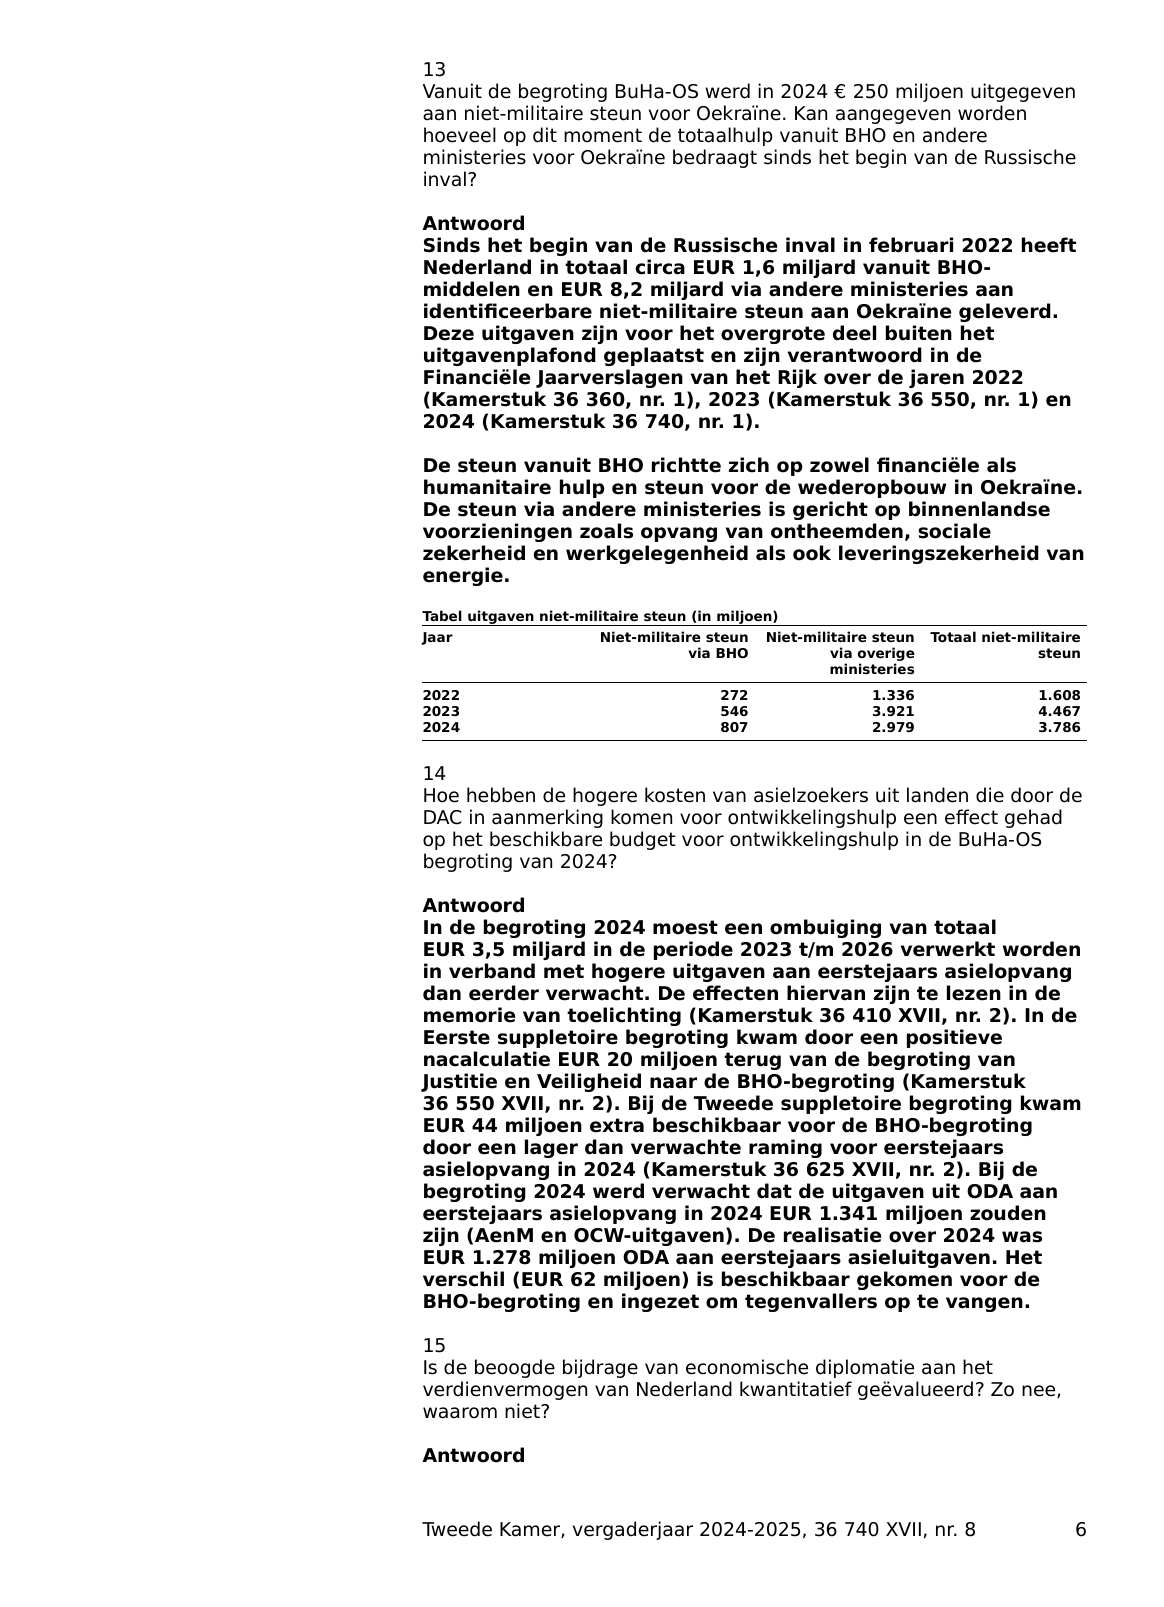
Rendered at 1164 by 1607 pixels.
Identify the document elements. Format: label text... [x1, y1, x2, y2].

table_cell Jaar [422, 626, 588, 682]
table_cell 2.979 [754, 719, 921, 740]
table_cell 272 [588, 683, 754, 704]
text 13 [422, 59, 1087, 81]
text Sinds het begin van de Russische inval in februari 2022 heeft Nederland in totaal circa EUR 1,6 miljard vanuit BHO-middelen en EUR 8,2 miljard via andere ministeries aan identificeerbare niet-militaire steun aan Oekraïne geleverd. Deze uitgaven zijn voor het overgrote deel buiten het uitgavenplafond geplaatst en zijn verantwoord in de Financiële Jaarverslagen van het Rijk over de jaren 2022 (Kamerstuk 36 360, nr. 1), 2023 (Kamerstuk 36 550, nr. 1) en 2024 (Kamerstuk 36 740, nr. 1). [422, 235, 1087, 433]
text Antwoord [422, 895, 1087, 917]
table_cell Totaal niet-militaire steun [921, 626, 1087, 682]
table_cell 807 [588, 719, 754, 740]
text Antwoord [422, 1445, 1087, 1467]
table_cell 3.786 [921, 719, 1087, 740]
table_cell 2024 [422, 719, 588, 740]
table_cell 4.467 [921, 704, 1087, 719]
text Vanuit de begroting BuHa-OS werd in 2024 € 250 miljoen uitgegeven aan niet-militaire steun voor Oekraïne. Kan aangegeven worden hoeveel op dit moment de totaalhulp vanuit BHO en andere ministeries voor Oekraïne bedraagt sinds het begin van de Russische inval? [422, 81, 1087, 191]
table_cell 1.608 [921, 683, 1087, 704]
text Antwoord [422, 213, 1087, 235]
text In de begroting 2024 moest een ombuiging van totaal EUR 3,5 miljard in de periode 2023 t/m 2026 verwerkt worden in verband met hogere uitgaven aan eerstejaars asielopvang dan eerder verwacht. De effecten hiervan zijn te lezen in de memorie van toelichting (Kamerstuk 36 410 XVII, nr. 2). In de Eerste suppletoire begroting kwam door een positieve nacalculatie EUR 20 miljoen terug van de begroting van Justitie en Veiligheid naar de BHO-begroting (Kamerstuk 36 550 XVII, nr. 2). Bij de Tweede suppletoire begroting kwam EUR 44 miljoen extra beschikbaar voor de BHO-begroting door een lager dan verwachte raming voor eerstejaars asielopvang in 2024 (Kamerstuk 36 625 XVII, nr. 2). Bij de begroting 2024 werd verwacht dat de uitgaven uit ODA aan eerstejaars asielopvang in 2024 EUR 1.341 miljoen zouden zijn (AenM en OCW-uitgaven). De realisatie over 2024 was EUR 1.278 miljoen ODA aan eerstejaars asieluitgaven. Het verschil (EUR 62 miljoen) is beschikbaar gekomen voor de BHO-begroting en ingezet om tegenvallers op te vangen. [422, 917, 1087, 1313]
text 14 [422, 763, 1087, 785]
text De steun vanuit BHO richtte zich op zowel financiële als humanitaire hulp en steun voor de wederopbouw in Oekraïne. De steun via andere ministeries is gericht op binnenlandse voorzieningen zoals opvang van ontheemden, sociale zekerheid en werkgelegenheid als ook leveringszekerheid van energie. [422, 455, 1087, 587]
table_cell 3.921 [754, 704, 921, 719]
table_cell 1.336 [754, 683, 921, 704]
table_header Tabel uitgaven niet-militaire steun (in miljoen) [422, 609, 1087, 624]
table_cell 546 [588, 704, 754, 719]
table_cell 2023 [422, 704, 588, 719]
table_cell Niet-militaire steun via BHO [588, 626, 754, 682]
table_cell 2022 [422, 683, 588, 704]
text 15 [422, 1335, 1087, 1357]
table_cell Niet-militaire steun via overige ministeries [754, 626, 921, 682]
text Hoe hebben de hogere kosten van asielzoekers uit landen die door de DAC in aanmerking komen voor ontwikkelingshulp een effect gehad op het beschikbare budget voor ontwikkelingshulp in de BuHa-OS begroting van 2024? [422, 785, 1087, 873]
text Is de beoogde bijdrage van economische diplomatie aan het verdienvermogen van Nederland kwantitatief geëvalueerd? Zo nee, waarom niet? [422, 1357, 1087, 1423]
